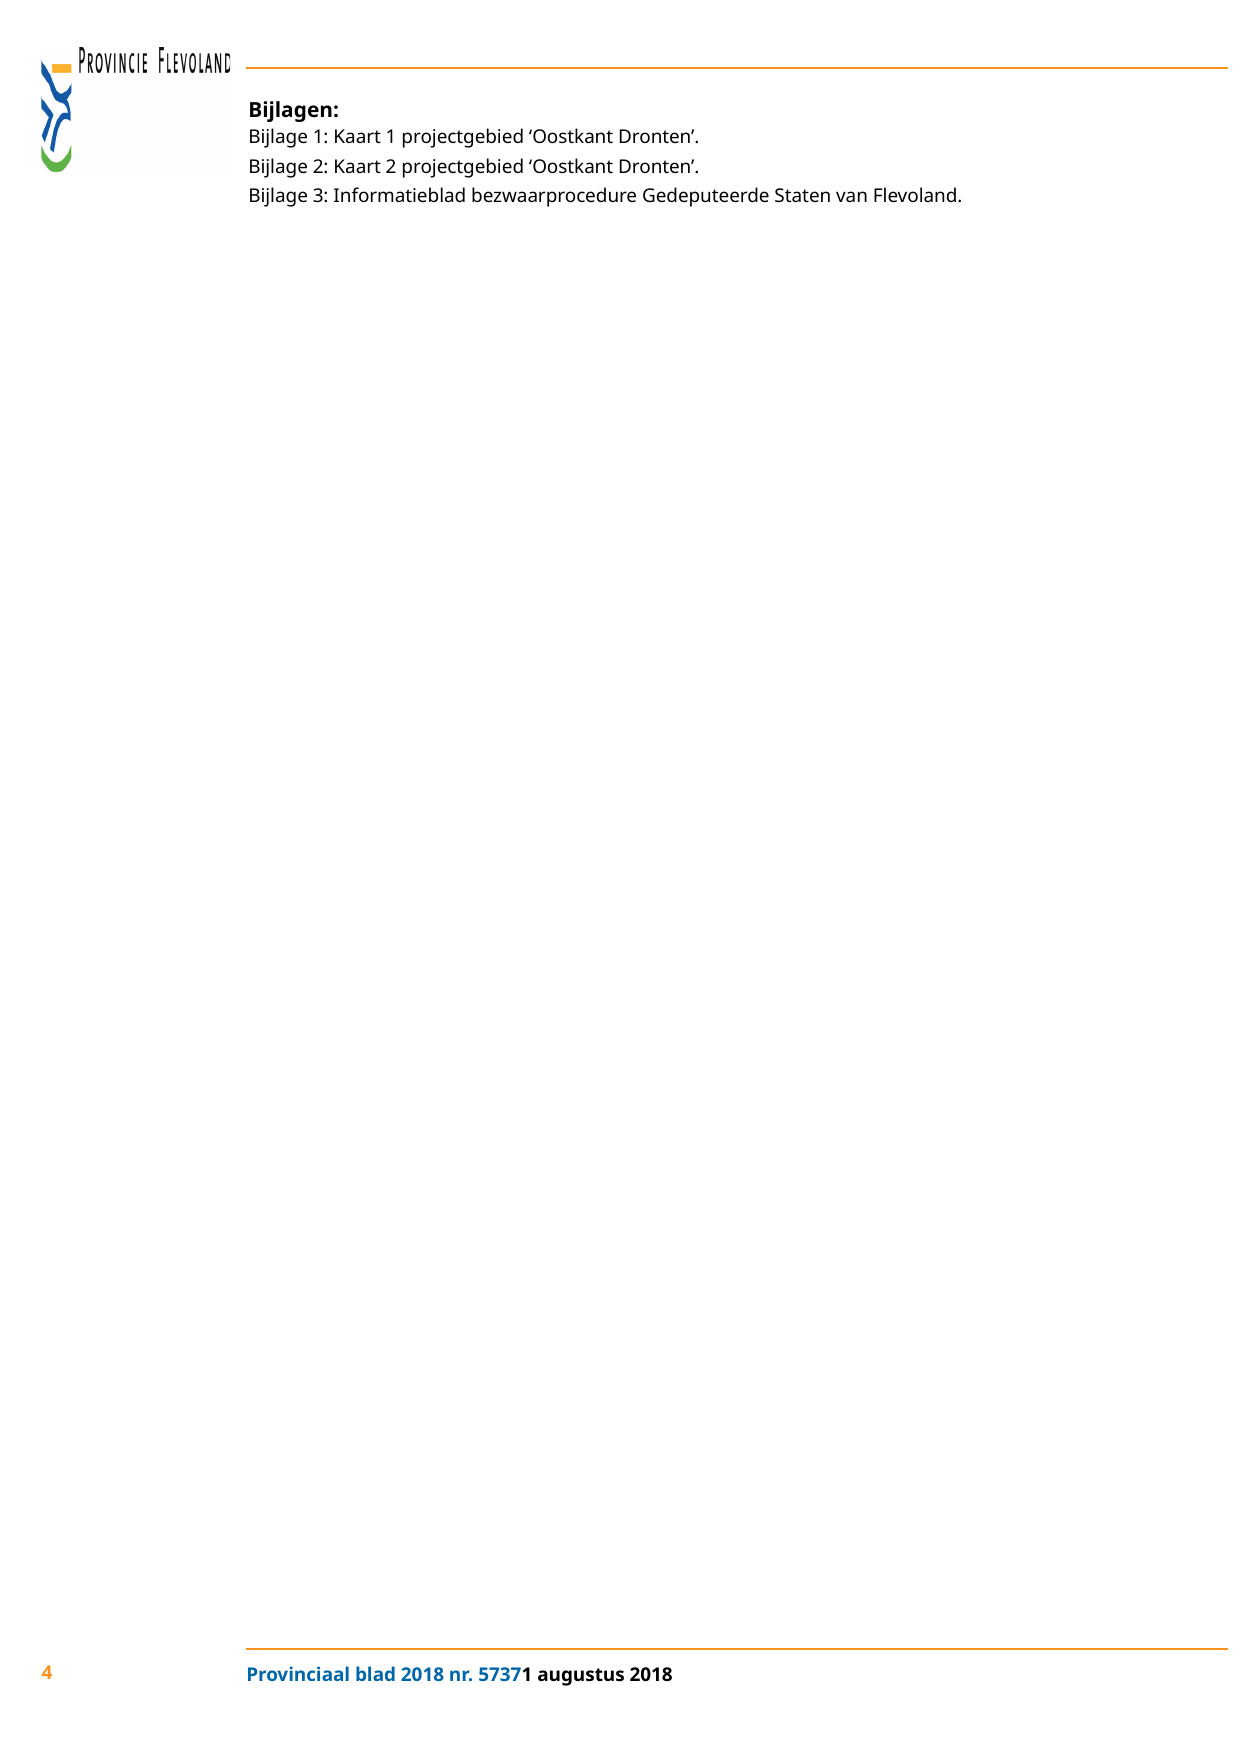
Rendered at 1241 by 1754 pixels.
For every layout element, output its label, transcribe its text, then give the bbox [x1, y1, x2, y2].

text Bijlage 3: Informatieblad bezwaarprocedure Gedeputeerde Staten van Flevoland. [248, 182, 1152, 208]
text Bijlage 1: Kaart 1 projectgebied ‘Oostkant Dronten’. [248, 123, 1152, 149]
text Bijlagen: [248, 95, 1152, 123]
text Bijlage 2: Kaart 2 projectgebied ‘Oostkant Dronten’. [248, 153, 1152, 179]
picture [41, 47, 231, 172]
